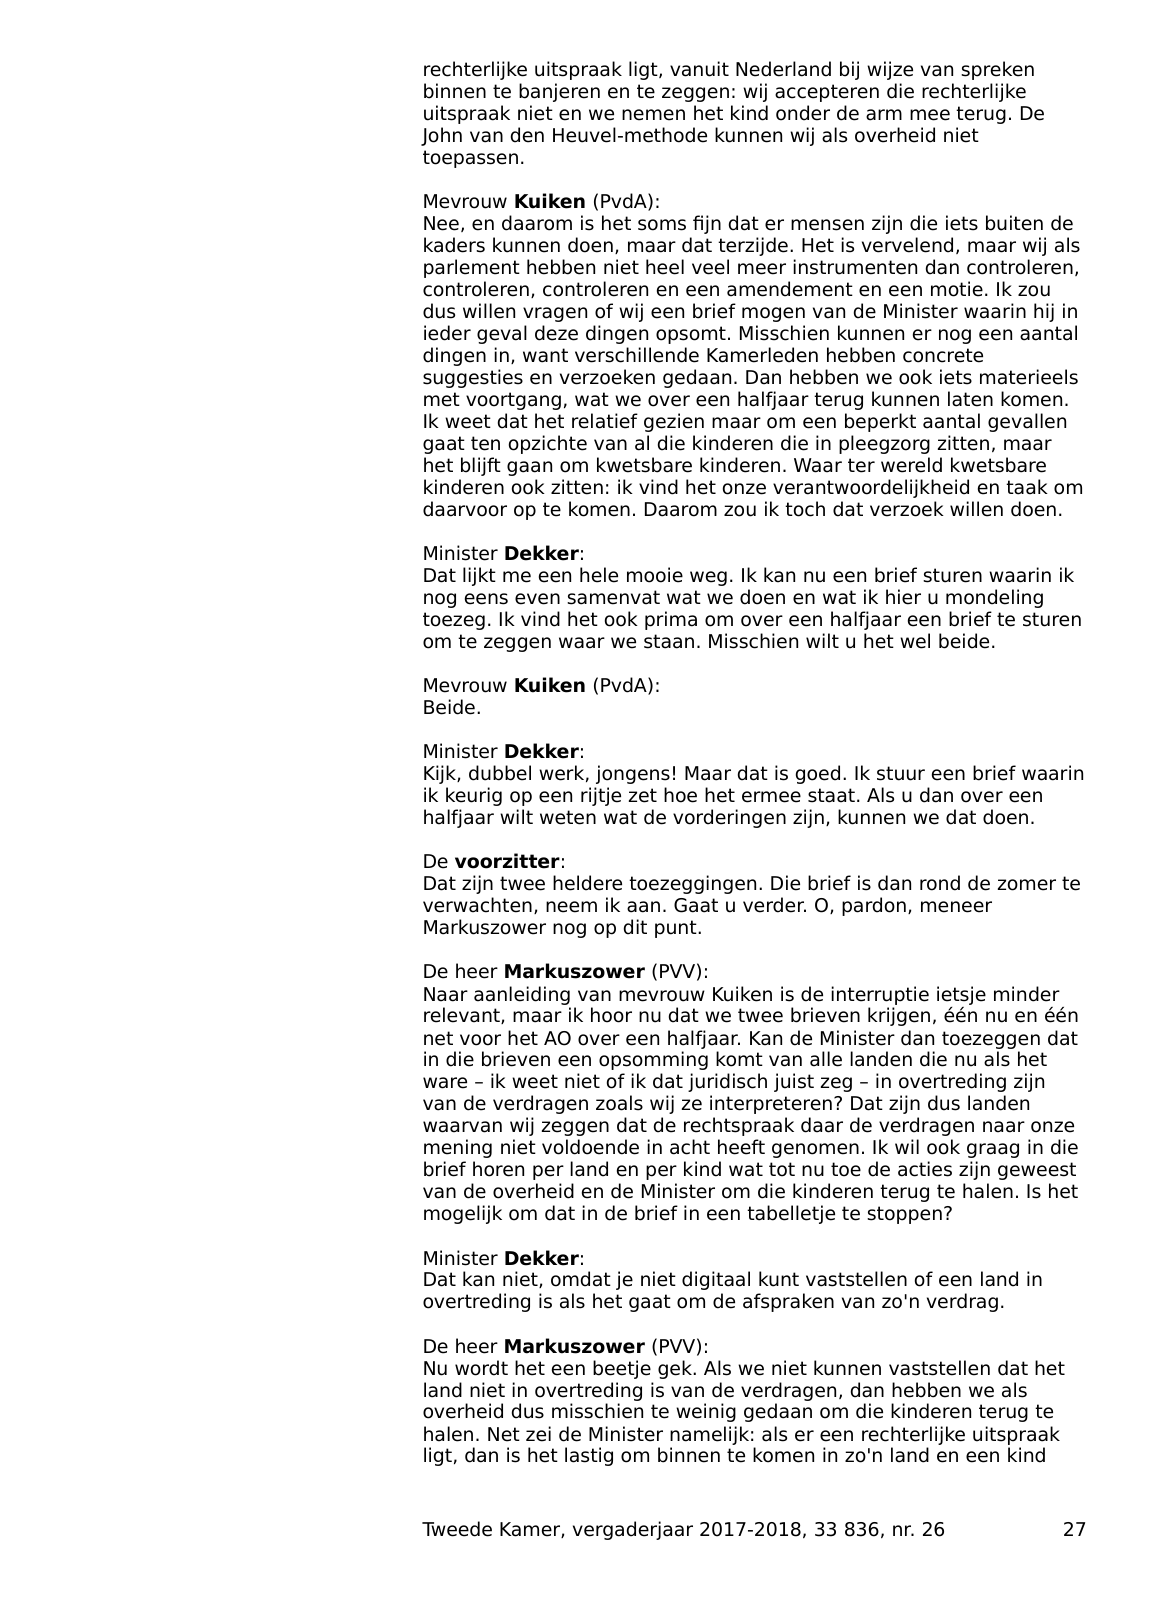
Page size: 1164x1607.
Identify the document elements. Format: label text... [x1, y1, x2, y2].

text Mevrouw Kuiken (PvdA): [422, 675, 1087, 697]
text Nee, en daarom is het soms fijn dat er mensen zijn die iets buiten de kaders kunnen doen, maar dat terzijde. Het is vervelend, maar wij als parlement hebben niet heel veel meer instrumenten dan controleren, controleren, controleren en een amendement en een motie. Ik zou dus willen vragen of wij een brief mogen van de Minister waarin hij in ieder geval deze dingen opsomt. Misschien kunnen er nog een aantal dingen in, want verschillende Kamerleden hebben concrete suggesties en verzoeken gedaan. Dan hebben we ook iets materieels met voortgang, wat we over een halfjaar terug kunnen laten komen. Ik weet dat het relatief gezien maar om een beperkt aantal gevallen gaat ten opzichte van al die kinderen die in pleegzorg zitten, maar het blijft gaan om kwetsbare kinderen. Waar ter wereld kwetsbare kinderen ook zitten: ik vind het onze verantwoordelijkheid en taak om daarvoor op te komen. Daarom zou ik toch dat verzoek willen doen. [422, 213, 1087, 521]
text Naar aanleiding van mevrouw Kuiken is de interruptie ietsje minder relevant, maar ik hoor nu dat we twee brieven krijgen, één nu en één net voor het AO over een halfjaar. Kan de Minister dan toezeggen dat in die brieven een opsomming komt van alle landen die nu als het ware – ik weet niet of ik dat juridisch juist zeg – in overtreding zijn van de verdragen zoals wij ze interpreteren? Dat zijn dus landen waarvan wij zeggen dat de rechtspraak daar de verdragen naar onze mening niet voldoende in acht heeft genomen. Ik wil ook graag in die brief horen per land en per kind wat tot nu toe de acties zijn geweest van de overheid en de Minister om die kinderen terug te halen. Is het mogelijk om dat in de brief in een tabelletje te stoppen? [422, 983, 1087, 1225]
text Dat kan niet, omdat je niet digitaal kunt vaststellen of een land in overtreding is als het gaat om de afspraken van zo'n verdrag. [422, 1269, 1087, 1313]
text De heer Markuszower (PVV): [422, 961, 1087, 983]
text rechterlijke uitspraak ligt, vanuit Nederland bij wijze van spreken binnen te banjeren en te zeggen: wij accepteren die rechterlijke uitspraak niet en we nemen het kind onder de arm mee terug. De John van den Heuvel-methode kunnen wij als overheid niet toepassen. [422, 59, 1087, 169]
text Kijk, dubbel werk, jongens! Maar dat is goed. Ik stuur een brief waarin ik keurig op een rijtje zet hoe het ermee staat. Als u dan over een halfjaar wilt weten wat de vorderingen zijn, kunnen we dat doen. [422, 763, 1087, 829]
text Minister Dekker: [422, 741, 1087, 763]
text Nu wordt het een beetje gek. Als we niet kunnen vaststellen dat het land niet in overtreding is van de verdragen, dan hebben we als overheid dus misschien te weinig gedaan om die kinderen terug te halen. Net zei de Minister namelijk: als er een rechterlijke uitspraak ligt, dan is het lastig om binnen te komen in zo'n land en een kind [422, 1357, 1087, 1467]
text De voorzitter: [422, 851, 1087, 873]
text Beide. [422, 697, 1087, 719]
text Mevrouw Kuiken (PvdA): [422, 191, 1087, 213]
text Dat zijn twee heldere toezeggingen. Die brief is dan rond de zomer te verwachten, neem ik aan. Gaat u verder. O, pardon, meneer Markuszower nog op dit punt. [422, 873, 1087, 939]
text Dat lijkt me een hele mooie weg. Ik kan nu een brief sturen waarin ik nog eens even samenvat wat we doen en wat ik hier u mondeling toezeg. Ik vind het ook prima om over een halfjaar een brief te sturen om te zeggen waar we staan. Misschien wilt u het wel beide. [422, 565, 1087, 653]
text De heer Markuszower (PVV): [422, 1336, 1087, 1357]
text Minister Dekker: [422, 1247, 1087, 1269]
text Minister Dekker: [422, 543, 1087, 565]
